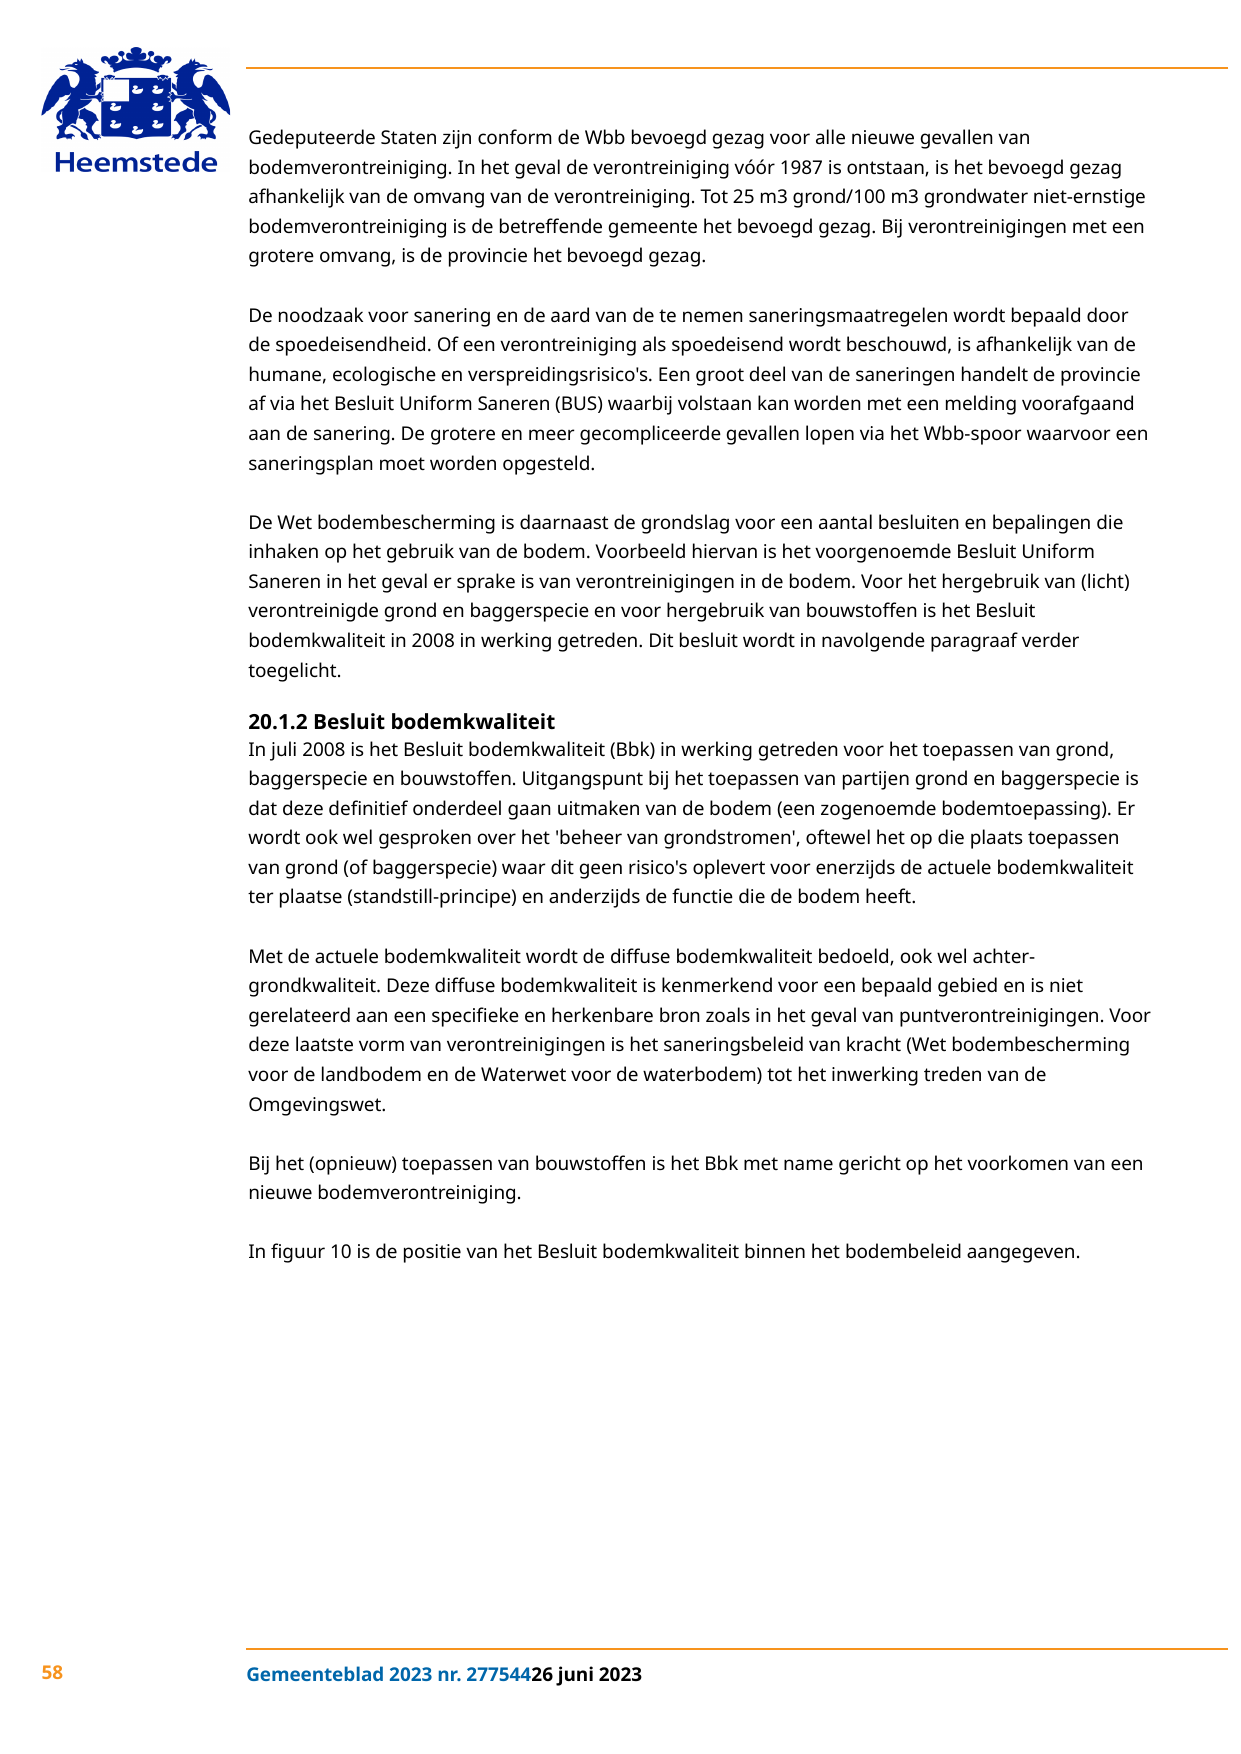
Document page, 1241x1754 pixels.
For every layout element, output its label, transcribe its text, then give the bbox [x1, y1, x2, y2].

text De noodzaak voor sanering en de aard van de te nemen saneringsmaatregelen wordt bepaald door de spoedeisendheid. Of een verontreiniging als spoedeisend wordt beschouwd, is afhankelijk van de humane, ecologische en verspreidingsrisico's. Een groot deel van de saneringen handelt de provincie af via het Besluit Uniform Saneren (BUS) waarbij volstaan kan worden met een melding voorafgaand aan de sanering. De grotere en meer gecompliceerde gevallen lopen via het Wbb-spoor waarvoor een saneringsplan moet worden opgesteld. [248, 302, 1152, 476]
text 20.1.2 Besluit bodemkwaliteit [248, 707, 1152, 736]
text In juli 2008 is het Besluit bodemkwaliteit (Bbk) in werking getreden voor het toepassen van grond, baggerspecie en bouwstoffen. Uitgangspunt bij het toepassen van partijen grond en baggerspecie is dat deze definitief onderdeel gaan uitmaken van de bodem (een zogenoemde bodemtoepassing). Er wordt ook wel gesproken over het 'beheer van grondstromen', oftewel het op die plaats toepassen van grond (of baggerspecie) waar dit geen risico's oplevert voor enerzijds de actuele bodemkwaliteit ter plaatse (standstill-principe) en anderzijds de functie die de bodem heeft. [248, 736, 1152, 909]
text Bij het (opnieuw) toepassen van bouwstoffen is het Bbk met name gericht op het voorkomen van een nieuwe bodemverontreiniging. [248, 1150, 1152, 1205]
text In figuur 10 is de positie van het Besluit bodemkwaliteit binnen het bodembeleid aangegeven. [248, 1239, 1152, 1264]
picture [41, 47, 231, 172]
text De Wet bodembescherming is daarnaast de grondslag voor een aantal besluiten en bepalingen die inhaken op het gebruik van de bodem. Voorbeeld hiervan is het voorgenoemde Besluit Uniform Saneren in het geval er sprake is van verontreinigingen in de bodem. Voor het hergebruik van (licht) verontreinigde grond en baggerspecie en voor hergebruik van bouwstoffen is het Besluit bodemkwaliteit in 2008 in werking getreden. Dit besluit wordt in navolgende paragraaf verder toegelicht. [248, 509, 1152, 683]
text Gedeputeerde Staten zijn conform de Wbb bevoegd gezag voor alle nieuwe gevallen van bodemverontreiniging. In het geval de verontreiniging vóór 1987 is ontstaan, is het bevoegd gezag afhankelijk van de omvang van de verontreiniging. Tot 25 m3 grond/100 m3 grondwater niet-ernstige bodemverontreiniging is de betreffende gemeente het bevoegd gezag. Bij verontreinigingen met een grotere omvang, is de provincie het bevoegd gezag. [248, 124, 1152, 268]
text Met de actuele bodemkwaliteit wordt de diffuse bodemkwaliteit bedoeld, ook wel achter-grondkwaliteit. Deze diffuse bodemkwaliteit is kenmerkend voor een bepaald gebied en is niet gerelateerd aan een specifieke en herkenbare bron zoals in het geval van puntverontreinigingen. Voor deze laatste vorm van verontreinigingen is het saneringsbeleid van kracht (Wet bodembescherming voor de landbodem en de Waterwet voor de waterbodem) tot het inwerking treden van de Omgevingswet. [248, 943, 1152, 1116]
